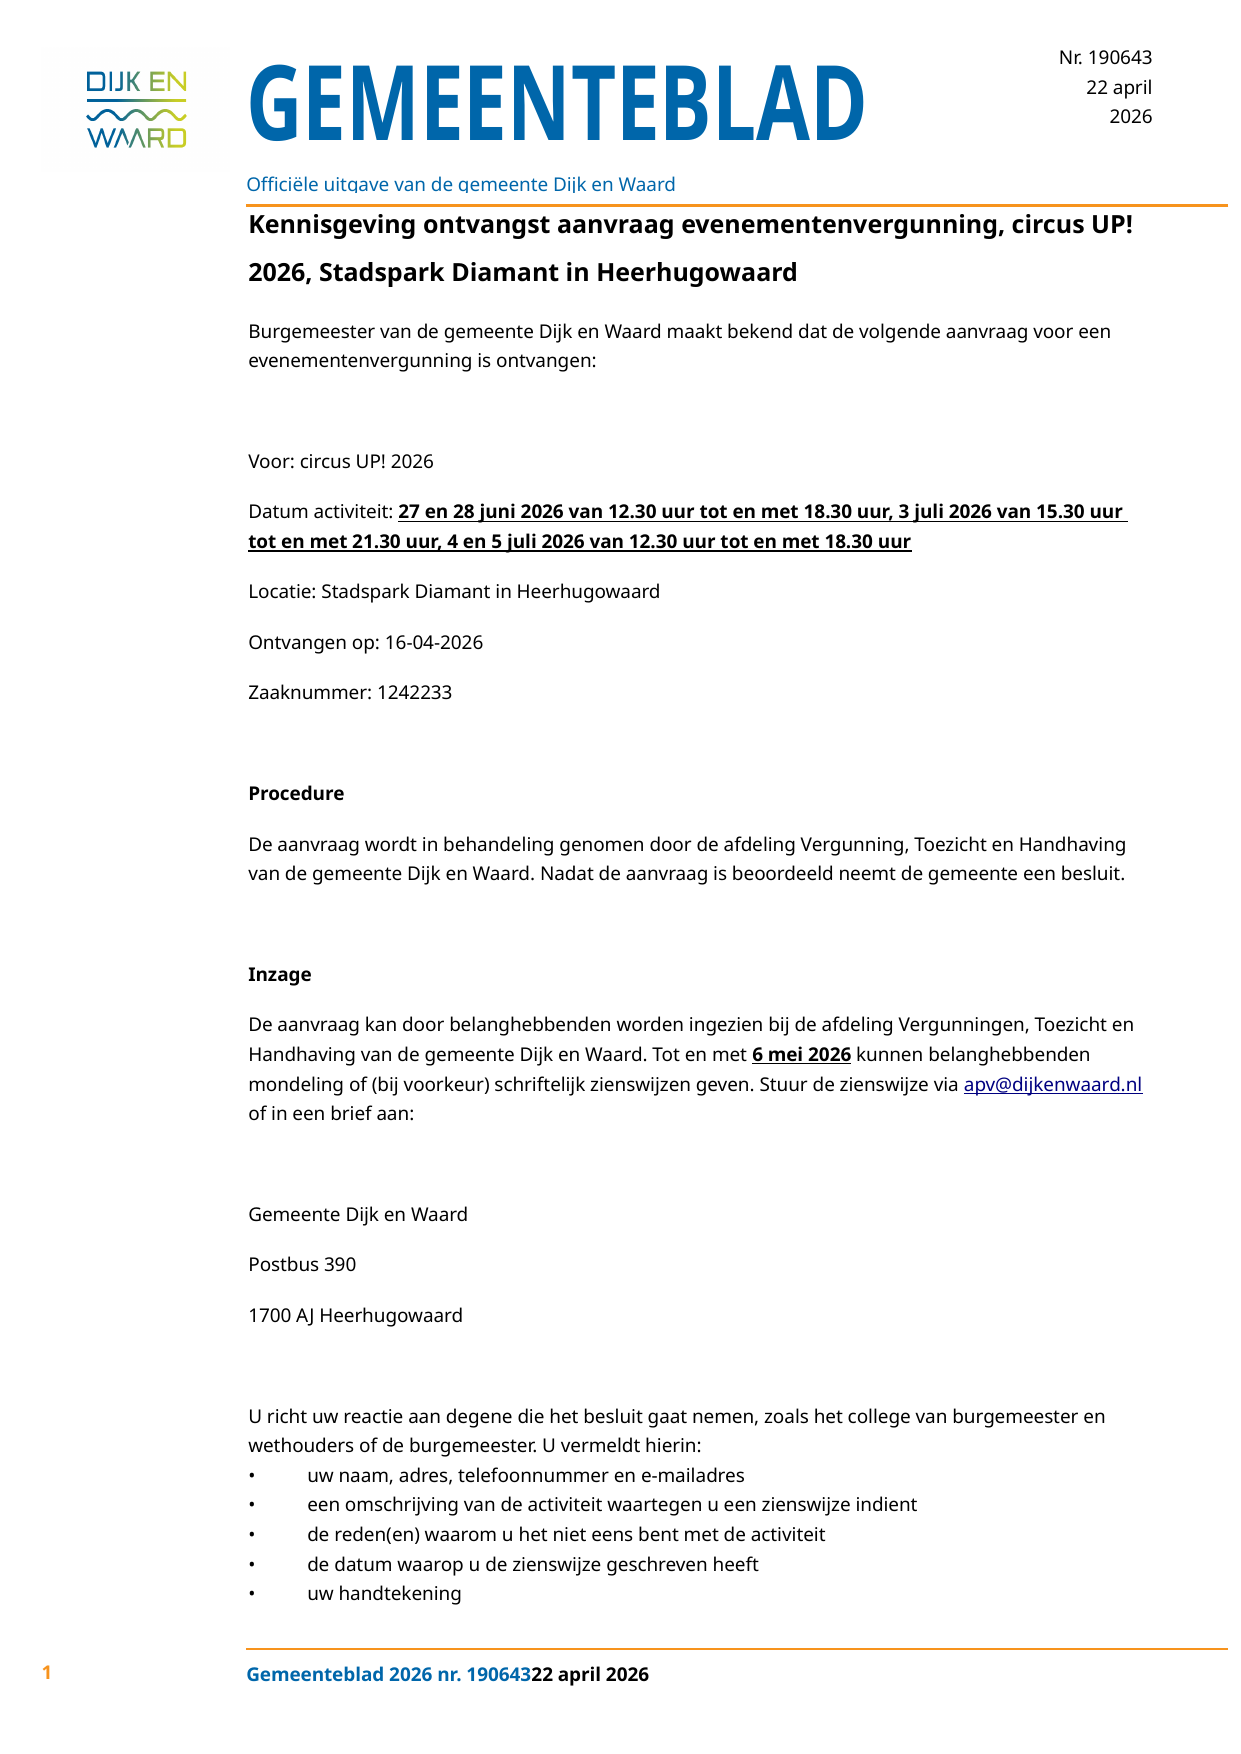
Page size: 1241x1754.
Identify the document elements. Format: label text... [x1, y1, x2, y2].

text Kennisgeving ontvangst aanvraag evenementenvergunning, circus UP! 2026, Stadspark Diamant in Heerhugowaard [248, 207, 1152, 288]
text Gemeente Dijk en Waard [248, 1201, 1152, 1227]
text De aanvraag wordt in behandeling genomen door de afdeling Vergunning, Toezicht en Handhaving van de gemeente Dijk en Waard. Nadat de aanvraag is beoordeeld neemt de gemeente een besluit. [248, 831, 1152, 886]
text Datum activiteit: 27 en 28 juni 2026 van 12.30 uur tot en met 18.30 uur, 3 juli 2026 van 15.30 uur tot en met 21.30 uur, 4 en 5 juli 2026 van 12.30 uur tot en met 18.30 uur [248, 499, 1152, 554]
text Procedure [248, 780, 1152, 806]
text Burgemeester van de gemeente Dijk en Waard maakt bekend dat de volgende aanvraag voor een evenementenvergunning is ontvangen: [248, 318, 1152, 373]
text Inzage [248, 961, 1152, 987]
text Ontvangen op: 16-04-2026 [248, 629, 1152, 655]
picture [41, 47, 231, 172]
list uw naam, adres, telefoonnummer en e-mailadres [248, 1462, 1152, 1488]
list een omschrijving van de activiteit waartegen u een zienswijze indient [248, 1492, 1152, 1517]
text Locatie: Stadspark Diamant in Heerhugowaard [248, 579, 1152, 604]
list de datum waarop u de zienswijze geschreven heeft [248, 1551, 1152, 1577]
text 1700 AJ Heerhugowaard [248, 1302, 1152, 1328]
text Zaaknummer: 1242233 [248, 679, 1152, 705]
text Voor: circus UP! 2026 [248, 448, 1152, 474]
text Postbus 390 [248, 1252, 1152, 1277]
text De aanvraag kan door belanghebbenden worden ingezien bij de afdeling Vergunningen, Toezicht en Handhaving van de gemeente Dijk en Waard. Tot en met 6 mei 2026 kunnen belanghebbenden mondeling of (bij voorkeur) schriftelijk zienswijzen geven. Stuur de zienswijze via apv@dijkenwaard.nl of in een brief aan: [248, 1012, 1152, 1126]
list uw handtekening [248, 1580, 1152, 1606]
list de reden(en) waarom u het niet eens bent met de activiteit [248, 1521, 1152, 1547]
text U richt uw reactie aan degene die het besluit gaat nemen, zoals het college van burgemeester en wethouders of de burgemeester. U vermeldt hierin: [248, 1403, 1152, 1458]
